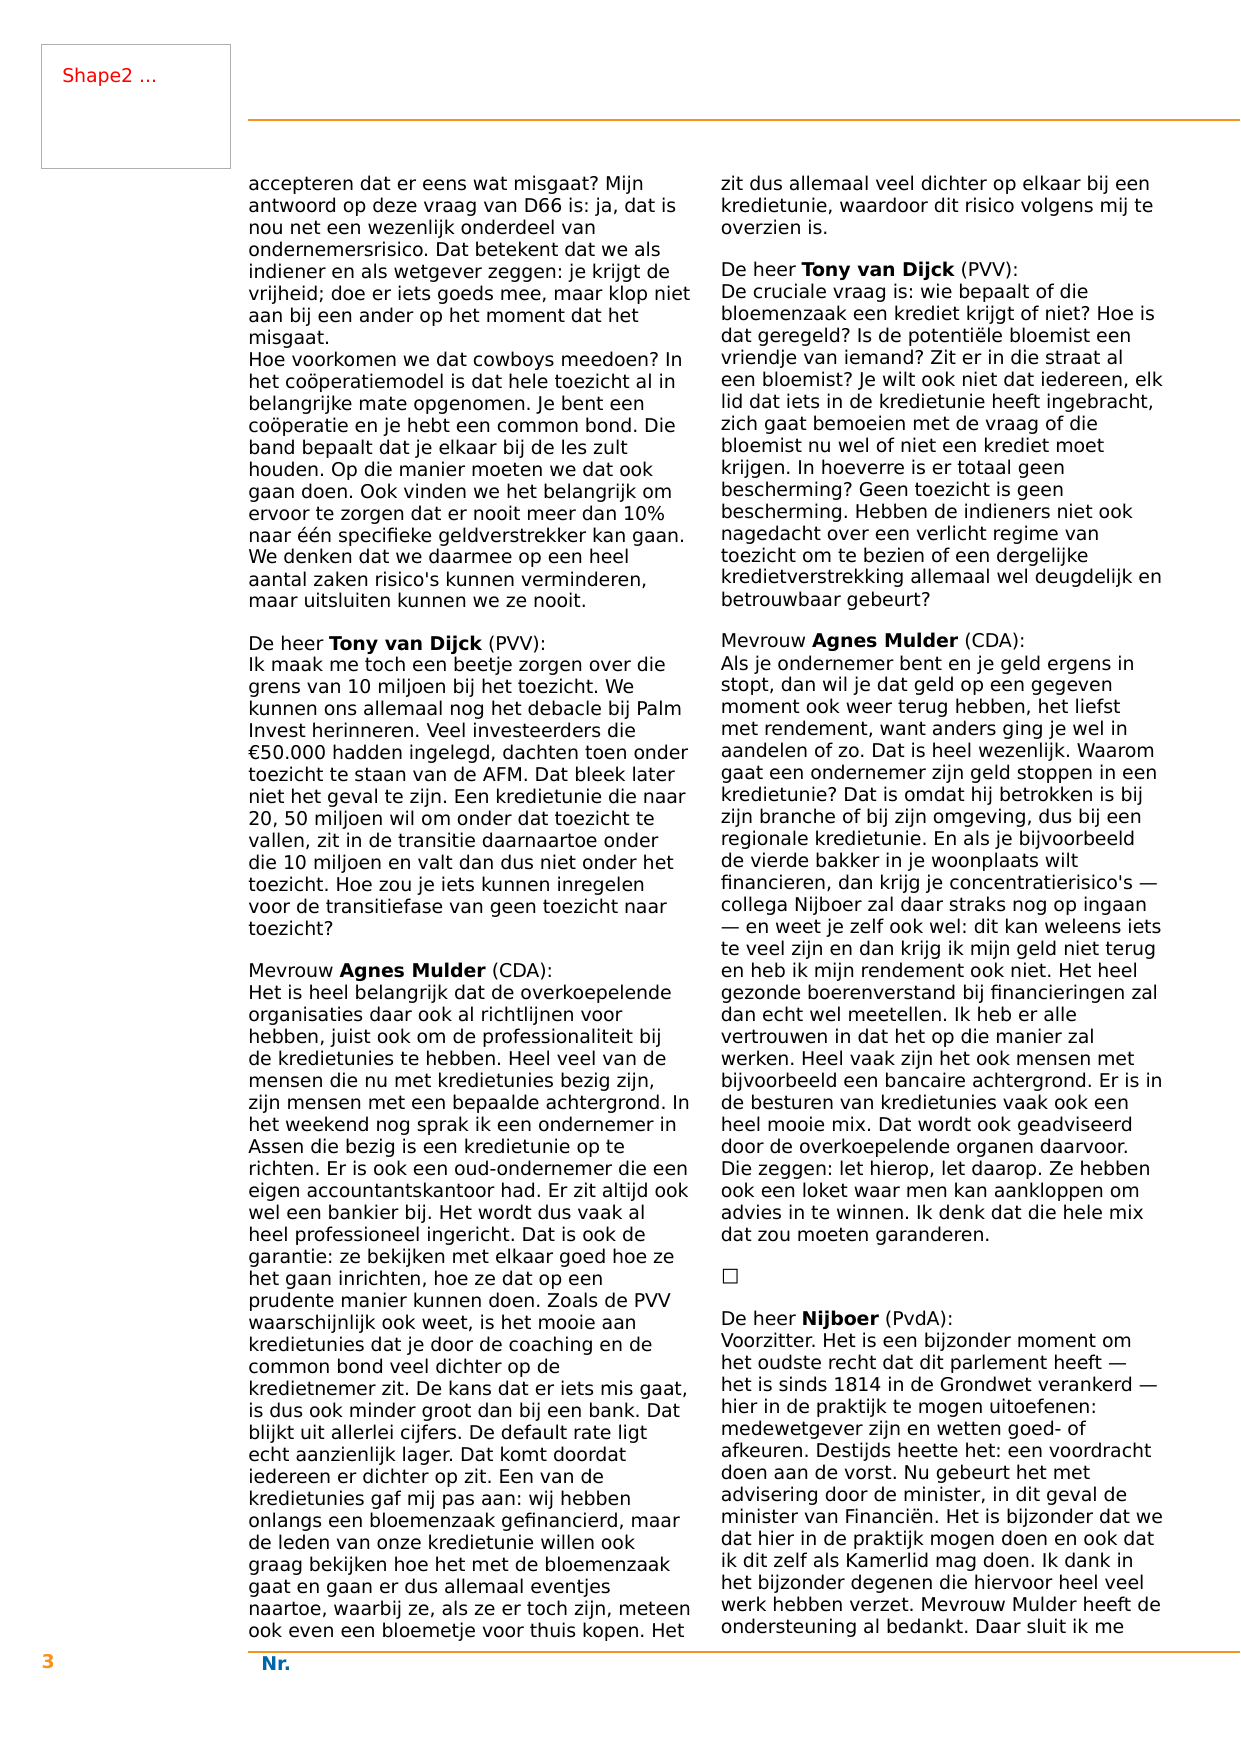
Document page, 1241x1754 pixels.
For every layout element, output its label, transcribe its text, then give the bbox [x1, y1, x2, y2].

text Het is heel belangrijk dat de overkoepelende organisaties daar ook al richtlijnen voor hebben, juist ook om de professionaliteit bij de kredietunies te hebben. Heel veel van de mensen die nu met kredietunies bezig zijn, zijn mensen met een bepaalde achtergrond. In het weekend nog sprak ik een ondernemer in Assen die bezig is een kredietunie op te richten. Er is ook een oud-ondernemer die een eigen accountantskantoor had. Er zit altijd ook wel een bankier bij. Het wordt dus vaak al heel professioneel ingericht. Dat is ook de garantie: ze bekijken met elkaar goed hoe ze het gaan inrichten, hoe ze dat op een prudente manier kunnen doen. Zoals de PVV waarschijnlijk ook weet, is het mooie aan kredietunies dat je door de coaching en de common bond veel dichter op de kredietnemer zit. De kans dat er iets mis gaat, is dus ook minder groot dan bij een bank. Dat blijkt uit allerlei cijfers. De default rate ligt echt aanzienlijk lager. Dat komt doordat iedereen er dichter op zit. Een van de kredietunies gaf mij pas aan: wij hebben onlangs een bloemenzaak gefinancierd, maar de leden van onze kredietunie willen ook graag bekijken hoe het met de bloemenzaak gaat en gaan er dus allemaal eventjes naartoe, waarbij ze, als ze er toch zijn, meteen ook even een bloemetje voor thuis kopen. Het [248, 982, 691, 1641]
text De heer Nijboer (PvdA): [721, 1308, 1163, 1330]
text ⬜ [721, 1266, 1163, 1288]
text accepteren dat er eens wat misgaat? Mijn antwoord op deze vraag van D66 is: ja, dat is nou net een wezenlijk onderdeel van ondernemersrisico. Dat betekent dat we als indiener en als wetgever zeggen: je krijgt de vrijheid; doe er iets goeds mee, maar klop niet aan bij een ander op het moment dat het misgaat. [248, 173, 691, 349]
text Mevrouw Agnes Mulder (CDA): [721, 630, 1163, 652]
text Mevrouw Agnes Mulder (CDA): [248, 960, 691, 982]
text Als je ondernemer bent en je geld ergens in stopt, dan wil je dat geld op een gegeven moment ook weer terug hebben, het liefst met rendement, want anders ging je wel in aandelen of zo. Dat is heel wezenlijk. Waarom gaat een ondernemer zijn geld stoppen in een kredietunie? Dat is omdat hij betrokken is bij zijn branche of bij zijn omgeving, dus bij een regionale kredietunie. En als je bijvoorbeeld de vierde bakker in je woonplaats wilt financieren, dan krijg je concentratierisico's — collega Nijboer zal daar straks nog op ingaan — en weet je zelf ook wel: dit kan weleens iets te veel zijn en dan krijg ik mijn geld niet terug en heb ik mijn rendement ook niet. Het heel gezonde boerenverstand bij financieringen zal dan echt wel meetellen. Ik heb er alle vertrouwen in dat het op die manier zal werken. Heel vaak zijn het ook mensen met bijvoorbeeld een bancaire achtergrond. Er is in de besturen van kredietunies vaak ook een heel mooie mix. Dat wordt ook geadviseerd door de overkoepelende organen daarvoor. Die zeggen: let hierop, let daarop. Ze hebben ook een loket waar men kan aankloppen om advies in te winnen. Ik denk dat die hele mix dat zou moeten garanderen. [721, 652, 1163, 1246]
text Hoe voorkomen we dat cowboys meedoen? In het coöperatiemodel is dat hele toezicht al in belangrijke mate opgenomen. Je bent een coöperatie en je hebt een common bond. Die band bepaalt dat je elkaar bij de les zult houden. Op die manier moeten we dat ook gaan doen. Ook vinden we het belangrijk om ervoor te zorgen dat er nooit meer dan 10% naar één specifieke geldverstrekker kan gaan. We denken dat we daarmee op een heel aantal zaken risico's kunnen verminderen, maar uitsluiten kunnen we ze nooit. [248, 349, 691, 612]
text zit dus allemaal veel dichter op elkaar bij een kredietunie, waardoor dit risico volgens mij te overzien is. [721, 173, 1163, 239]
text De heer Tony van Dijck (PVV): [721, 259, 1163, 281]
text De cruciale vraag is: wie bepaalt of die bloemenzaak een krediet krijgt of niet? Hoe is dat geregeld? Is de potentiële bloemist een vriendje van iemand? Zit er in die straat al een bloemist? Je wilt ook niet dat iedereen, elk lid dat iets in de kredietunie heeft ingebracht, zich gaat bemoeien met de vraag of die bloemist nu wel of niet een krediet moet krijgen. In hoeverre is er totaal geen bescherming? Geen toezicht is geen bescherming. Hebben de indieners niet ook nagedacht over een verlicht regime van toezicht om te bezien of een dergelijke kredietverstrekking allemaal wel deugdelijk en betrouwbaar gebeurt? [721, 281, 1163, 610]
text De heer Tony van Dijck (PVV): [248, 632, 691, 654]
text Voorzitter. Het is een bijzonder moment om het oudste recht dat dit parlement heeft — het is sinds 1814 in de Grondwet verankerd — hier in de praktijk te mogen uitoefenen: medewetgever zijn en wetten goed- of afkeuren. Destijds heette het: een voordracht doen aan de vorst. Nu gebeurt het met advisering door de minister, in dit geval de minister van Financiën. Het is bijzonder dat we dat hier in de praktijk mogen doen en ook dat ik dit zelf als Kamerlid mag doen. Ik dank in het bijzonder degenen die hiervoor heel veel werk hebben verzet. Mevrouw Mulder heeft de ondersteuning al bedankt. Daar sluit ik me [721, 1330, 1163, 1637]
text Ik maak me toch een beetje zorgen over die grens van 10 miljoen bij het toezicht. We kunnen ons allemaal nog het debacle bij Palm Invest herinneren. Veel investeerders die €50.000 hadden ingelegd, dachten toen onder toezicht te staan van de AFM. Dat bleek later niet het geval te zijn. Een kredietunie die naar 20, 50 miljoen wil om onder dat toezicht te vallen, zit in de transitie daarnaartoe onder die 10 miljoen en valt dan dus niet onder het toezicht. Hoe zou je iets kunnen inregelen voor de transitiefase van geen toezicht naar toezicht? [248, 654, 691, 940]
